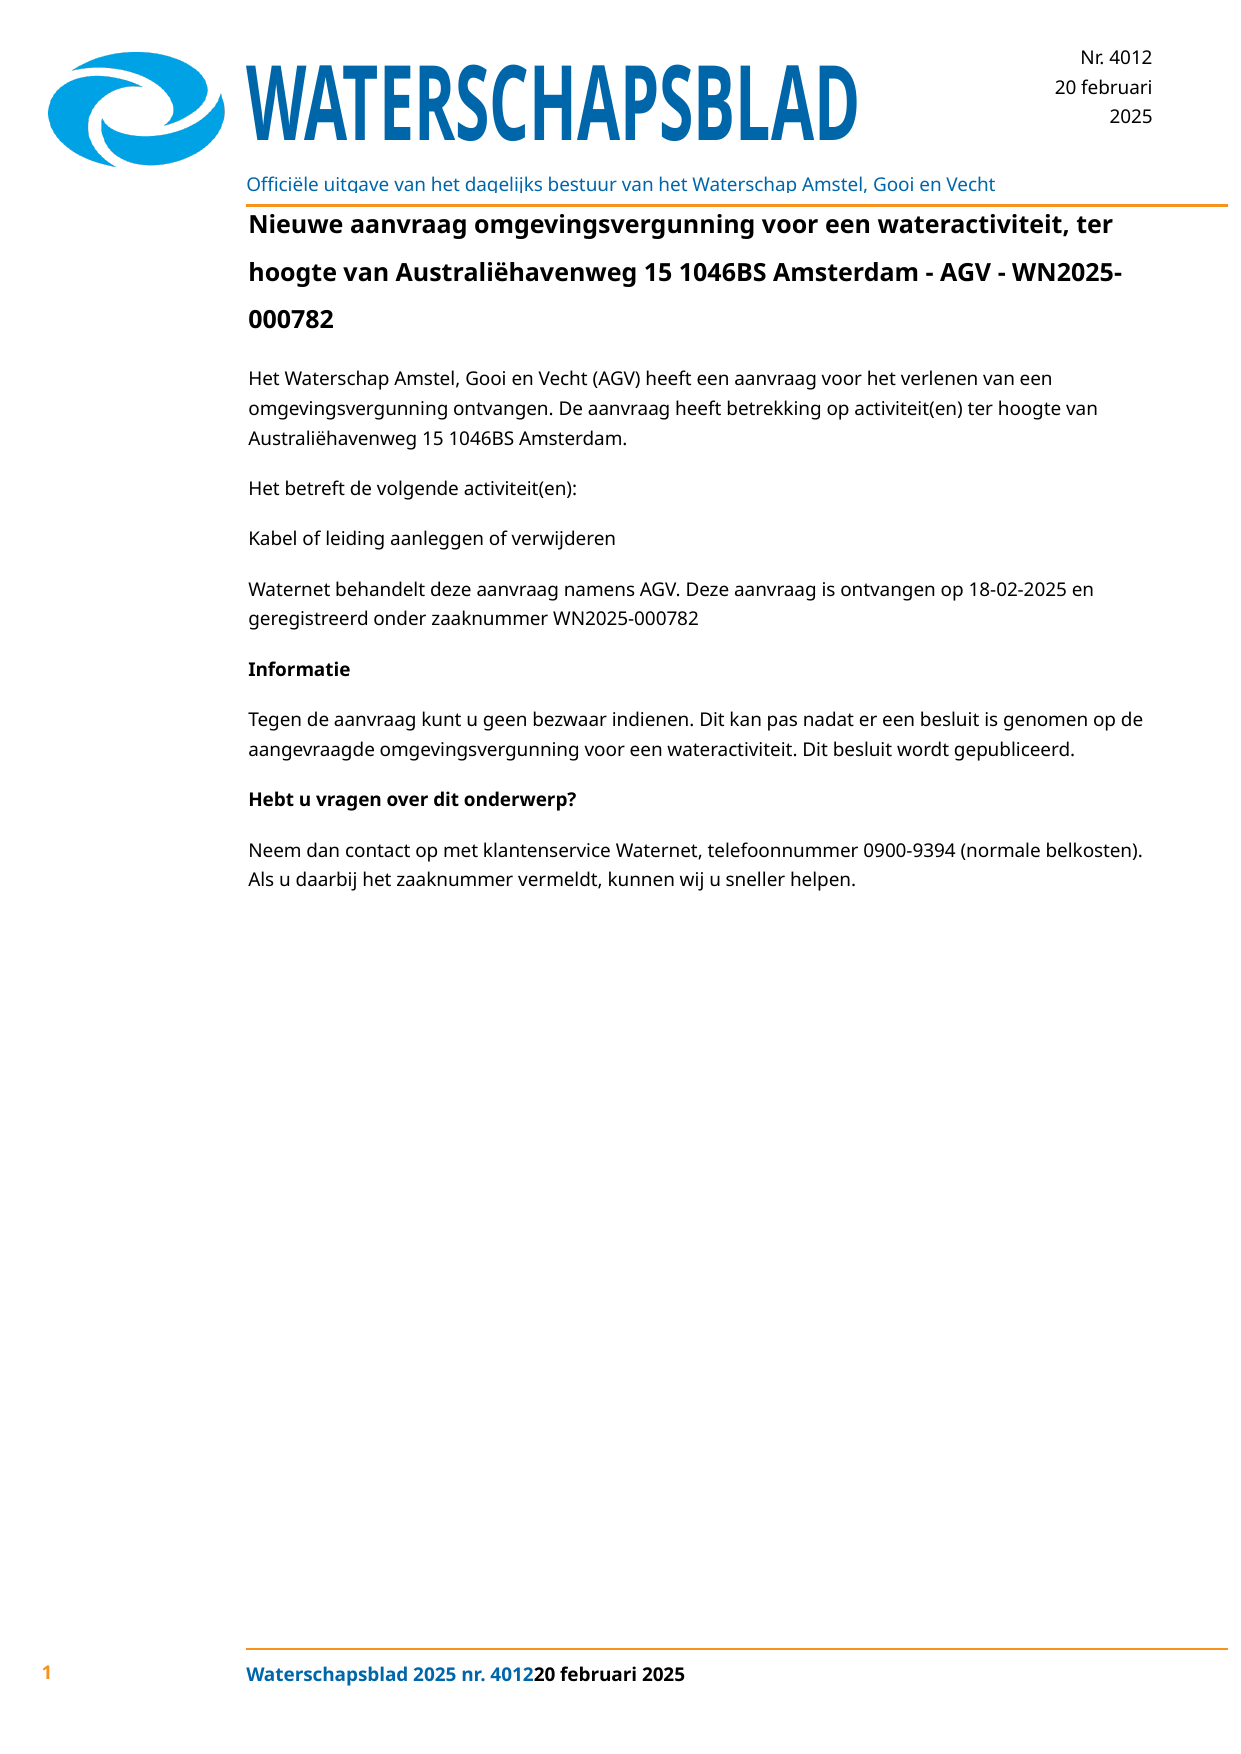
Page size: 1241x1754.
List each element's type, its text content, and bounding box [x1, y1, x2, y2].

text Hebt u vragen over dit onderwerp? [248, 786, 1152, 812]
text Informatie [248, 656, 1152, 682]
text Kabel of leiding aanleggen of verwijderen [248, 526, 1152, 551]
picture [41, 47, 231, 172]
text Het betreft de volgende activiteit(en): [248, 475, 1152, 501]
text Nieuwe aanvraag omgevingsvergunning voor een wateractiviteit, ter hoogte van Australiëhavenweg 15 1046BS Amsterdam - AGV - WN2025-000782 [248, 207, 1152, 336]
text Neem dan contact op met klantenservice Waternet, telefoonnummer 0900-9394 (normale belkosten). Als u daarbij het zaaknummer vermeldt, kunnen wij u sneller helpen. [248, 837, 1152, 892]
text Tegen de aanvraag kunt u geen bezwaar indienen. Dit kan pas nadat er een besluit is genomen op de aangevraagde omgevingsvergunning voor een wateractiviteit. Dit besluit wordt gepubliceerd. [248, 706, 1152, 762]
text Waternet behandelt deze aanvraag namens AGV. Deze aanvraag is ontvangen op 18-02-2025 en geregistreerd onder zaaknummer WN2025-000782 [248, 576, 1152, 631]
text Het Waterschap Amstel, Gooi en Vecht (AGV) heeft een aanvraag voor het verlenen van een omgevingsvergunning ontvangen. De aanvraag heeft betrekking op activiteit(en) ter hoogte van Australiëhavenweg 15 1046BS Amsterdam. [248, 366, 1152, 450]
